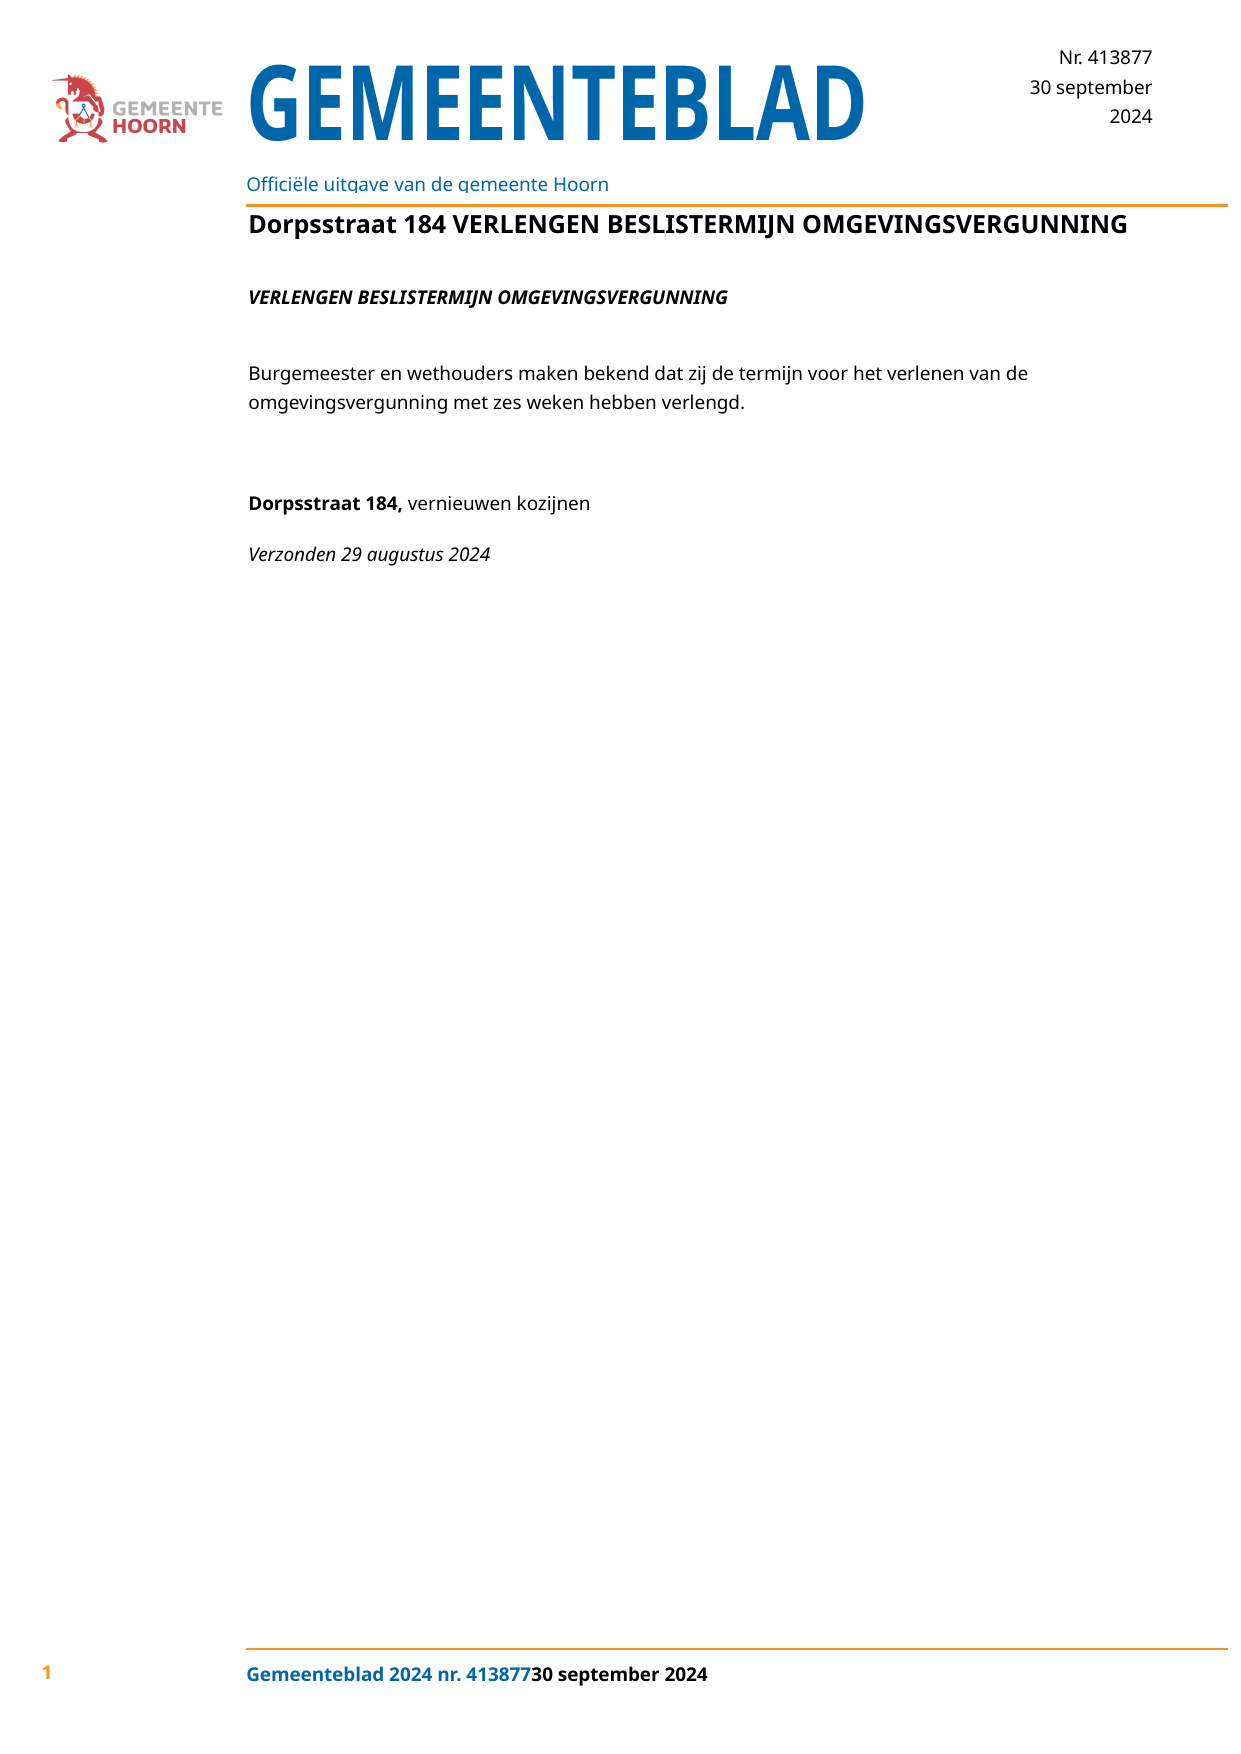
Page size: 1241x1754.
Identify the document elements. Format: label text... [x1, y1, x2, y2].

text VERLENGEN BESLISTERMIJN OMGEVINGSVERGUNNING [248, 284, 1152, 309]
text Burgemeester en wethouders maken bekend dat zij de termijn voor het verlenen van de omgevingsvergunning met zes weken hebben verlengd. [248, 360, 1152, 415]
text Verzonden 29 augustus 2024 [248, 541, 1152, 567]
text Dorpsstraat 184 VERLENGEN BESLISTERMIJN OMGEVINGSVERGUNNING [248, 207, 1152, 241]
picture [41, 47, 231, 172]
text Dorpsstraat 184, vernieuwen kozijnen [248, 490, 1152, 516]
